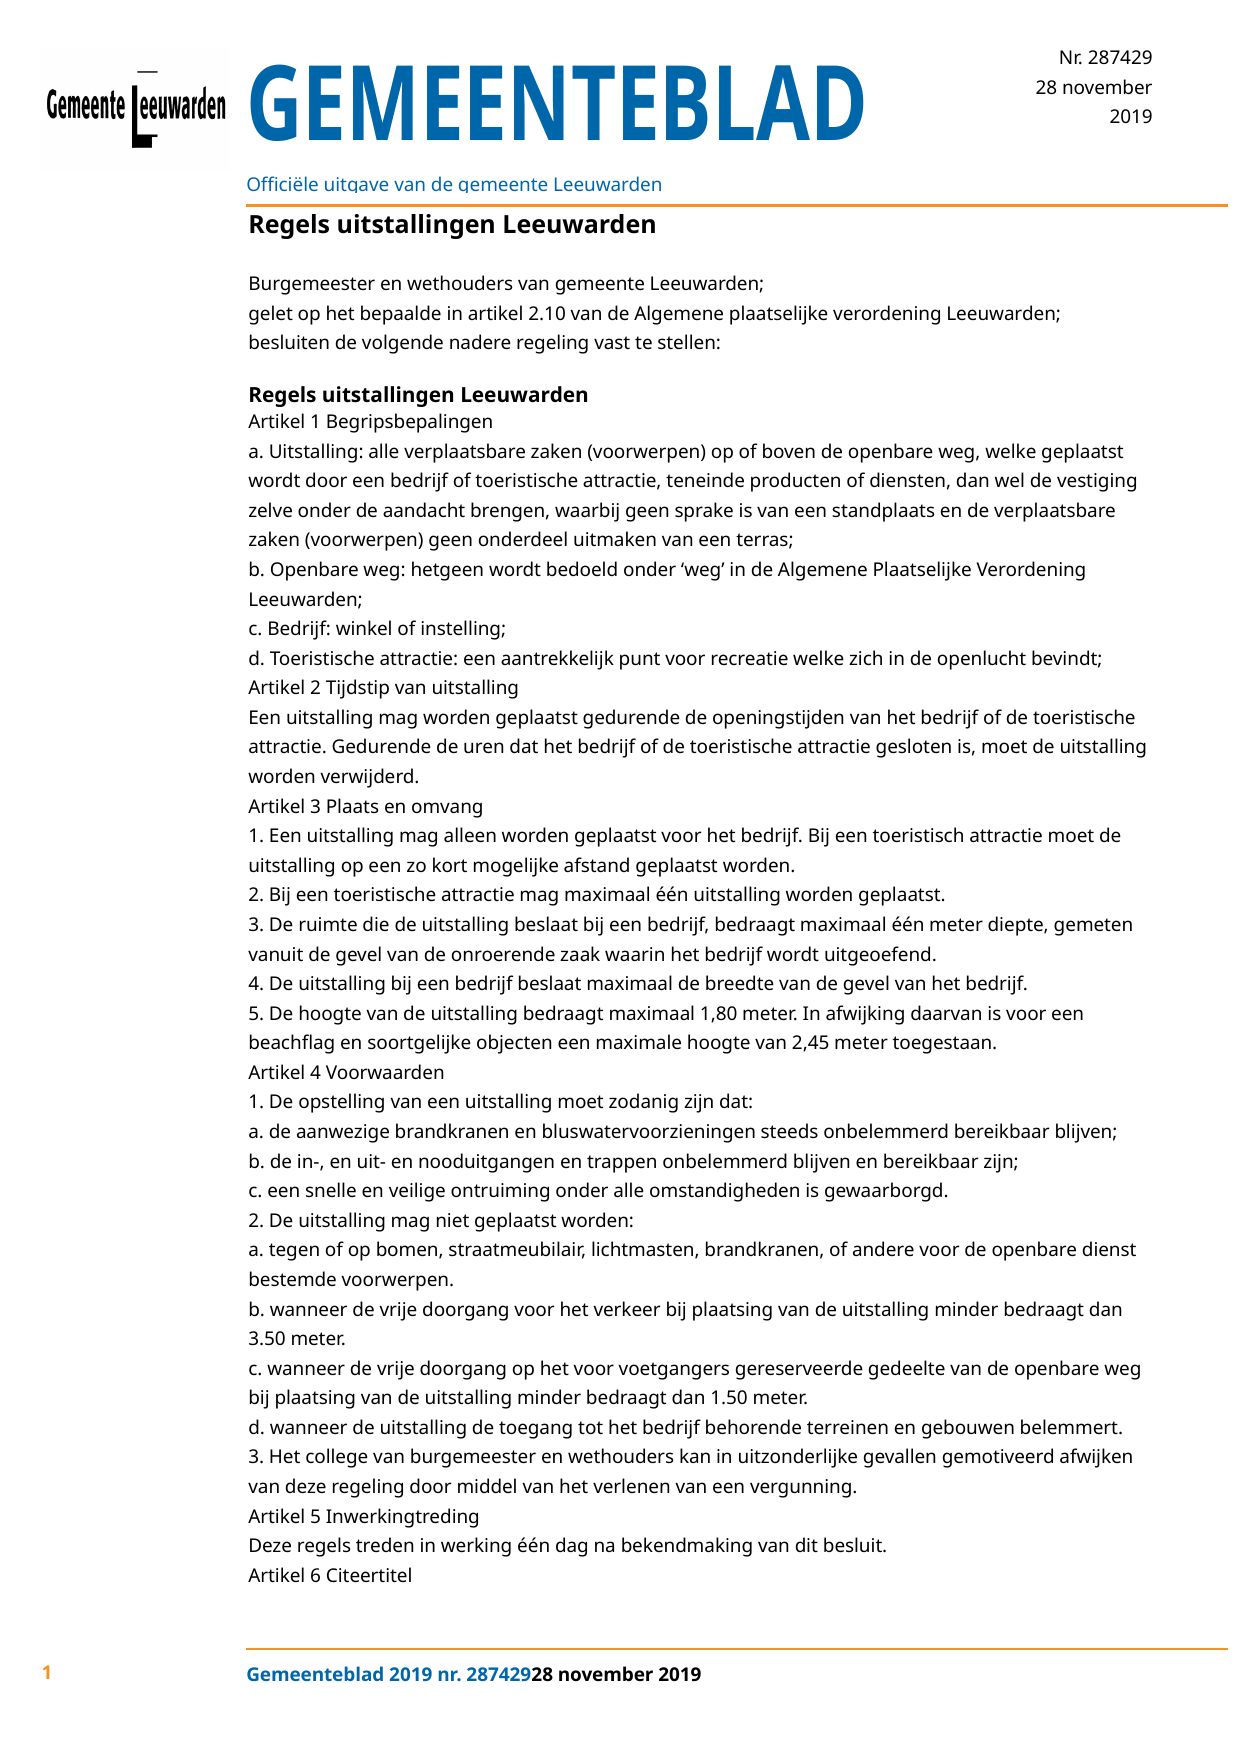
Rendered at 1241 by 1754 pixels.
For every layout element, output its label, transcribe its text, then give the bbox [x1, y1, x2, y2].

text Artikel 2 Tijdstip van uitstalling [248, 674, 1152, 700]
text 3. Het college van burgemeester en wethouders kan in uitzonderlijke gevallen gemotiveerd afwijken van deze regeling door middel van het verlenen van een vergunning. [248, 1444, 1152, 1499]
text Burgemeester en wethouders van gemeente Leeuwarden; [248, 270, 1152, 296]
text Regels uitstallingen Leeuwarden [248, 207, 1152, 241]
text d. wanneer de uitstalling de toegang tot het bedrijf behorende terreinen en gebouwen belemmert. [248, 1414, 1152, 1440]
text Artikel 3 Plaats en omvang [248, 793, 1152, 819]
text b. wanneer de vrije doorgang voor het verkeer bij plaatsing van de uitstalling minder bedraagt dan 3.50 meter. [248, 1296, 1152, 1351]
text d. Toeristische attractie: een aantrekkelijk punt voor recreatie welke zich in de openlucht bevindt; [248, 645, 1152, 671]
text Artikel 1 Begripsbepalingen [248, 408, 1152, 434]
text b. de in-, en uit- en nooduitgangen en trappen onbelemmerd blijven en bereikbaar zijn; [248, 1148, 1152, 1174]
text Artikel 5 Inwerkingtreding [248, 1503, 1152, 1529]
text Deze regels treden in werking één dag na bekendmaking van dit besluit. [248, 1532, 1152, 1558]
text 2. De uitstalling mag niet geplaatst worden: [248, 1207, 1152, 1233]
text c. Bedrijf: winkel of instelling; [248, 615, 1152, 641]
text c. een snelle en veilige ontruiming onder alle omstandigheden is gewaarborgd. [248, 1177, 1152, 1203]
text 5. De hoogte van de uitstalling bedraagt maximaal 1,80 meter. In afwijking daarvan is voor een beachflag en soortgelijke objecten een maximale hoogte van 2,45 meter toegestaan. [248, 1000, 1152, 1055]
text besluiten de volgende nadere regeling vast te stellen: [248, 329, 1152, 355]
text 1. Een uitstalling mag alleen worden geplaatst voor het bedrijf. Bij een toeristisch attractie moet de uitstalling op een zo kort mogelijke afstand geplaatst worden. [248, 822, 1152, 878]
text 3. De ruimte die de uitstalling beslaat bij een bedrijf, bedraagt maximaal één meter diepte, gemeten vanuit de gevel van de onroerende zaak waarin het bedrijf wordt uitgeoefend. [248, 911, 1152, 967]
text 1. De opstelling van een uitstalling moet zodanig zijn dat: [248, 1089, 1152, 1114]
text a. de aanwezige brandkranen en bluswatervoorzieningen steeds onbelemmerd bereikbaar blijven; [248, 1118, 1152, 1144]
text a. Uitstalling: alle verplaatsbare zaken (voorwerpen) op of boven de openbare weg, welke geplaatst wordt door een bedrijf of toeristische attractie, teneinde producten of diensten, dan wel de vestiging zelve onder de aandacht brengen, waarbij geen sprake is van een standplaats en de verplaatsbare zaken (voorwerpen) geen onderdeel uitmaken van een terras; [248, 438, 1152, 552]
text Regels uitstallingen Leeuwarden [248, 380, 1152, 408]
text 2. Bij een toeristische attractie mag maximaal één uitstalling worden geplaatst. [248, 882, 1152, 907]
text b. Openbare weg: hetgeen wordt bedoeld onder ‘weg’ in de Algemene Plaatselijke Verordening Leeuwarden; [248, 556, 1152, 612]
text Artikel 4 Voorwaarden [248, 1059, 1152, 1085]
text gelet op het bepaalde in artikel 2.10 van de Algemene plaatselijke verordening Leeuwarden; [248, 300, 1152, 326]
text a. tegen of op bomen, straatmeubilair, lichtmasten, brandkranen, of andere voor de openbare dienst bestemde voorwerpen. [248, 1237, 1152, 1292]
text Een uitstalling mag worden geplaatst gedurende de openingstijden van het bedrijf of de toeristische attractie. Gedurende de uren dat het bedrijf of de toeristische attractie gesloten is, moet de uitstalling worden verwijderd. [248, 704, 1152, 789]
text Artikel 6 Citeertitel [248, 1562, 1152, 1588]
picture [41, 47, 231, 172]
text 4. De uitstalling bij een bedrijf beslaat maximaal de breedte van de gevel van het bedrijf. [248, 970, 1152, 996]
text c. wanneer de vrije doorgang op het voor voetgangers gereserveerde gedeelte van de openbare weg bij plaatsing van de uitstalling minder bedraagt dan 1.50 meter. [248, 1355, 1152, 1410]
